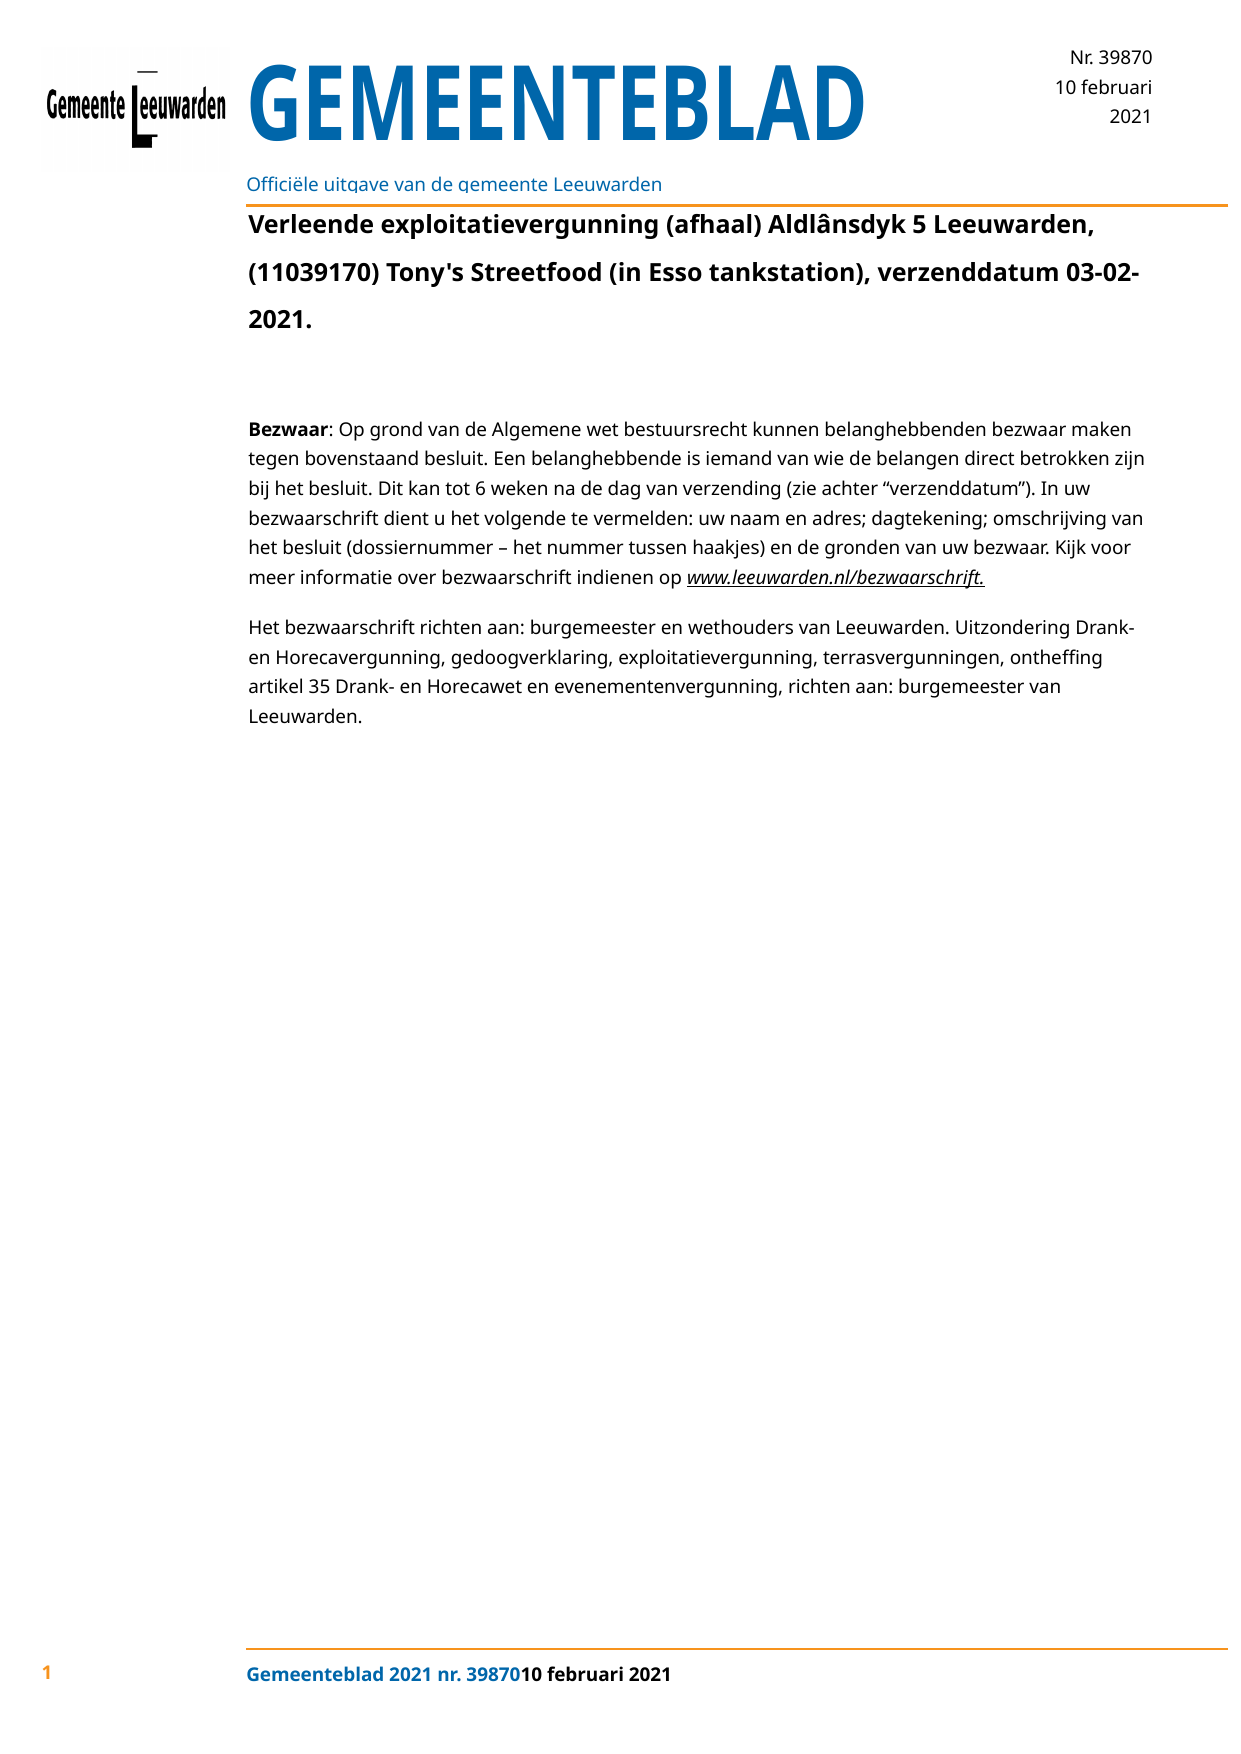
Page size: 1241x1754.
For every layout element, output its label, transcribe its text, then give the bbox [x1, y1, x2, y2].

text Het bezwaarschrift richten aan: burgemeester en wethouders van Leeuwarden. Uitzondering Drank- en Horecavergunning, gedoogverklaring, exploitatievergunning, terrasvergunningen, ontheffing artikel 35 Drank- en Horecawet en evenementenvergunning, richten aan: burgemeester van Leeuwarden. [248, 614, 1152, 729]
text Bezwaar: Op grond van de Algemene wet bestuursrecht kunnen belanghebbenden bezwaar maken tegen bovenstaand besluit. Een belanghebbende is iemand van wie de belangen direct betrokken zijn bij het besluit. Dit kan tot 6 weken na de dag van verzending (zie achter “verzenddatum”). In uw bezwaarschrift dient u het volgende te vermelden: uw naam en adres; dagtekening; omschrijving van het besluit (dossiernummer – het nummer tussen haakjes) en de gronden van uw bezwaar. Kijk voor meer informatie over bezwaarschrift indienen op www.leeuwarden.nl/bezwaarschrift. [248, 416, 1152, 589]
text Verleende exploitatievergunning (afhaal) Aldlânsdyk 5 Leeuwarden, (11039170) Tony's Streetfood (in Esso tankstation), verzenddatum 03-02-2021. [248, 207, 1152, 336]
picture [41, 47, 231, 172]
